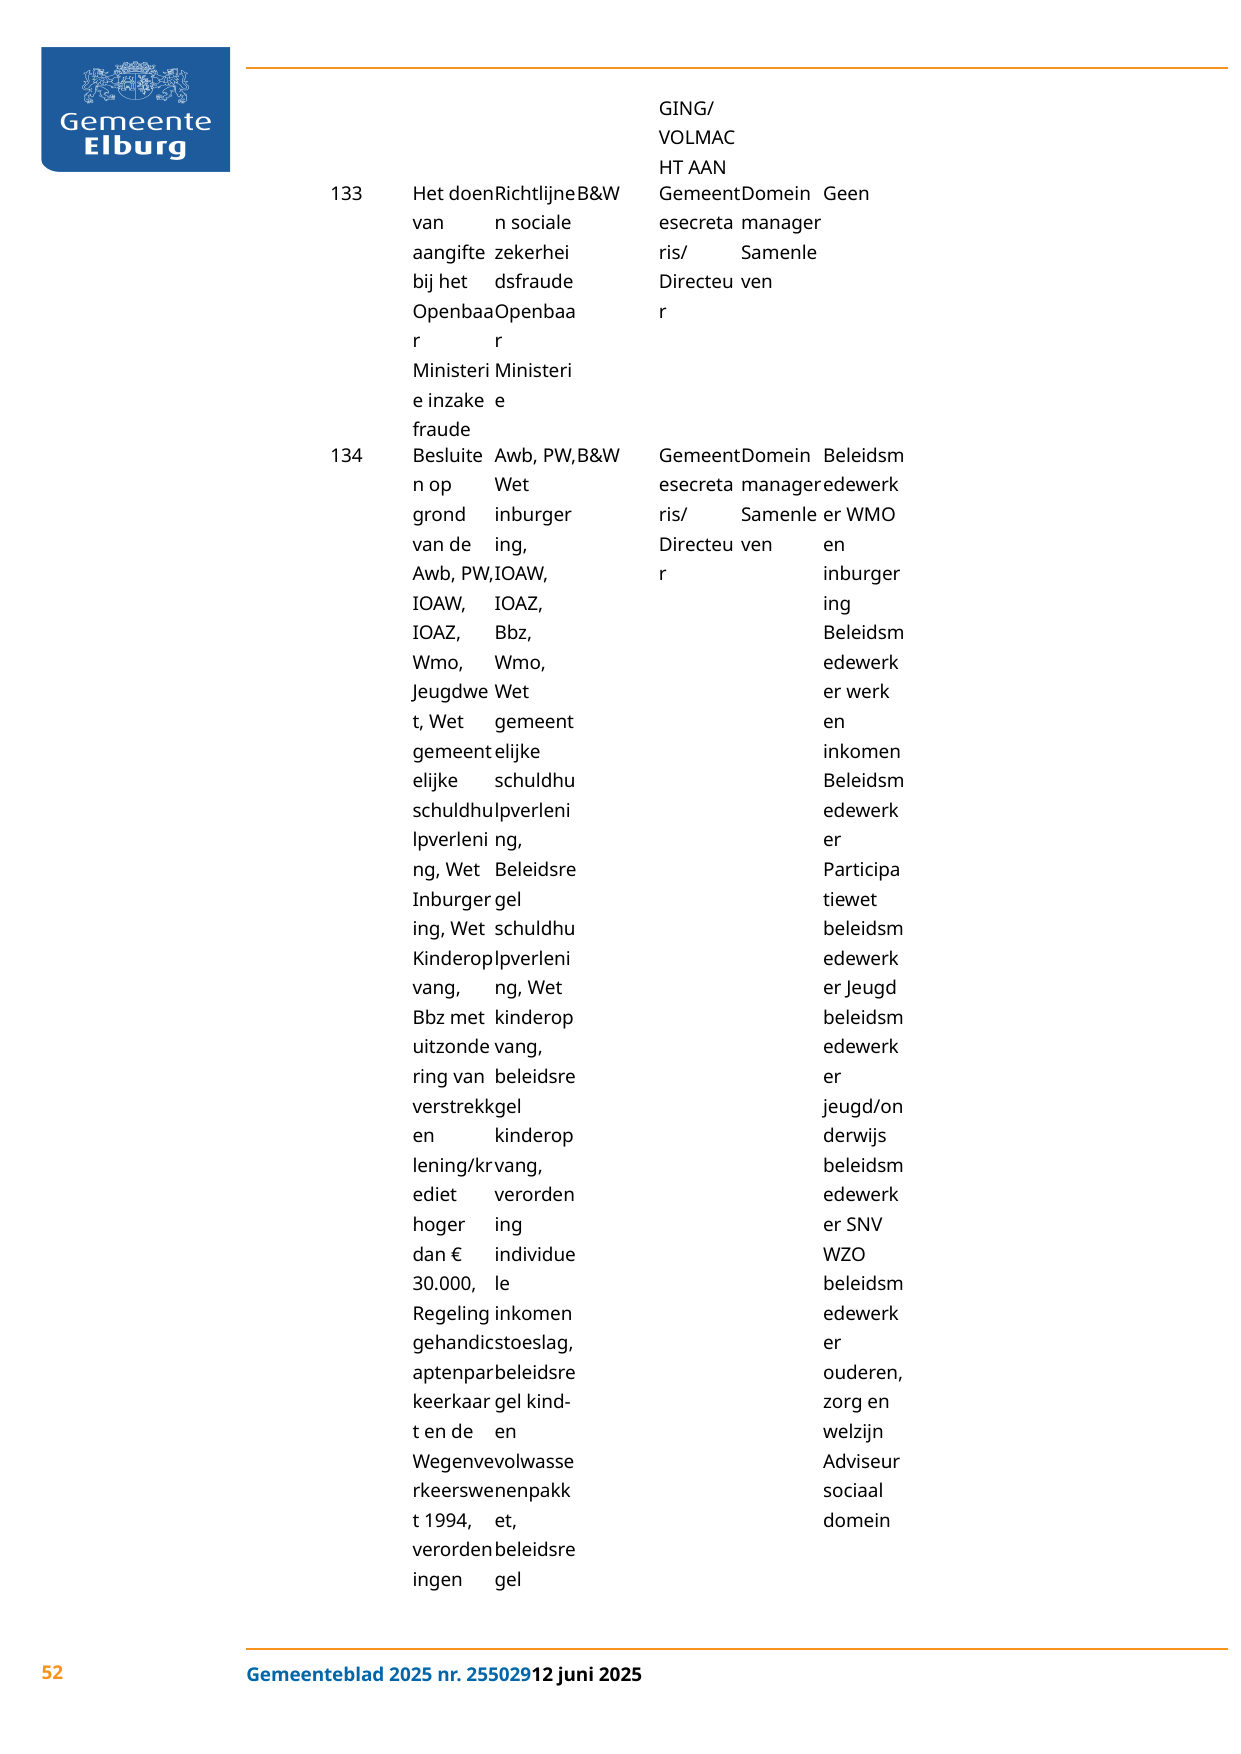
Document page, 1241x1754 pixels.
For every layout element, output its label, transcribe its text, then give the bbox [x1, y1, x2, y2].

table_cell [987, 442, 1069, 1592]
table_cell [1069, 180, 1152, 442]
table_cell [905, 95, 987, 180]
table_cell [248, 95, 330, 180]
picture [41, 47, 231, 172]
table_cell [248, 180, 330, 1592]
table_cell [905, 442, 987, 1592]
table_cell [823, 95, 905, 180]
table_cell 133 [330, 180, 412, 442]
table_cell GING/ VOLMACHT AAN [659, 95, 741, 180]
table_cell Beleidsmedewerker WMO en inburgering Beleidsmedewerker werk en inkomen Beleidsmedewerker Participatiewet beleidsmedewerker Jeugd beleidsmedewerker jeugd/onderwijs beleidsmedewerker SNV WZO beleidsmedewerker ouderen, zorg en welzijn Adviseur sociaal domein [823, 442, 905, 1592]
table_cell [987, 180, 1069, 442]
table_cell [1069, 95, 1152, 180]
table_cell Het doen van aangifte bij het Openbaar Ministerie inzake fraude [412, 180, 494, 442]
table_cell B&W [577, 180, 659, 442]
table_cell [1069, 442, 1152, 1592]
table_cell [987, 95, 1069, 180]
table_cell 134 [330, 442, 412, 1592]
table_cell [741, 95, 823, 180]
table_cell Geen [823, 180, 905, 442]
table_cell [494, 95, 577, 180]
table_cell Awb, PW, Wet inburgering, IOAW, IOAZ, Bbz, Wmo, Wet gemeentelijke schuldhulpverlening, Beleidsregel schuldhulpverlening, Wet kinderopvang, beleidsregel kinderopvang, verordening individuele inkomenstoeslag, beleidsregel kind- en volwassenenpakket, beleidsregel [494, 442, 577, 1592]
table_cell Domeinmanager Samenleven [741, 180, 823, 442]
table_cell B&W [577, 442, 659, 1592]
table_cell [905, 180, 987, 442]
table_cell Gemeentesecretaris/Directeur [659, 442, 741, 1592]
table_cell Richtlijnen sociale zekerheidsfraude Openbaar Ministerie [494, 180, 577, 442]
table_cell Gemeentesecretaris/Directeur [659, 180, 741, 442]
table_cell Domeinmanager Samenleven [741, 442, 823, 1592]
table_cell [330, 95, 412, 180]
table_cell Besluiten op grond van de Awb, PW, IOAW, IOAZ, Wmo, Jeugdwet, Wet gemeentelijke schuldhulpverlening, Wet Inburgering, Wet Kinderopvang, Bbz met uitzondering van verstrekken lening/krediet hoger dan € 30.000, Regeling gehandicaptenparkeerkaart en de Wegenverkeerswet 1994, verordeningen [412, 442, 494, 1592]
table_cell [577, 95, 659, 180]
table_cell [412, 95, 494, 180]
